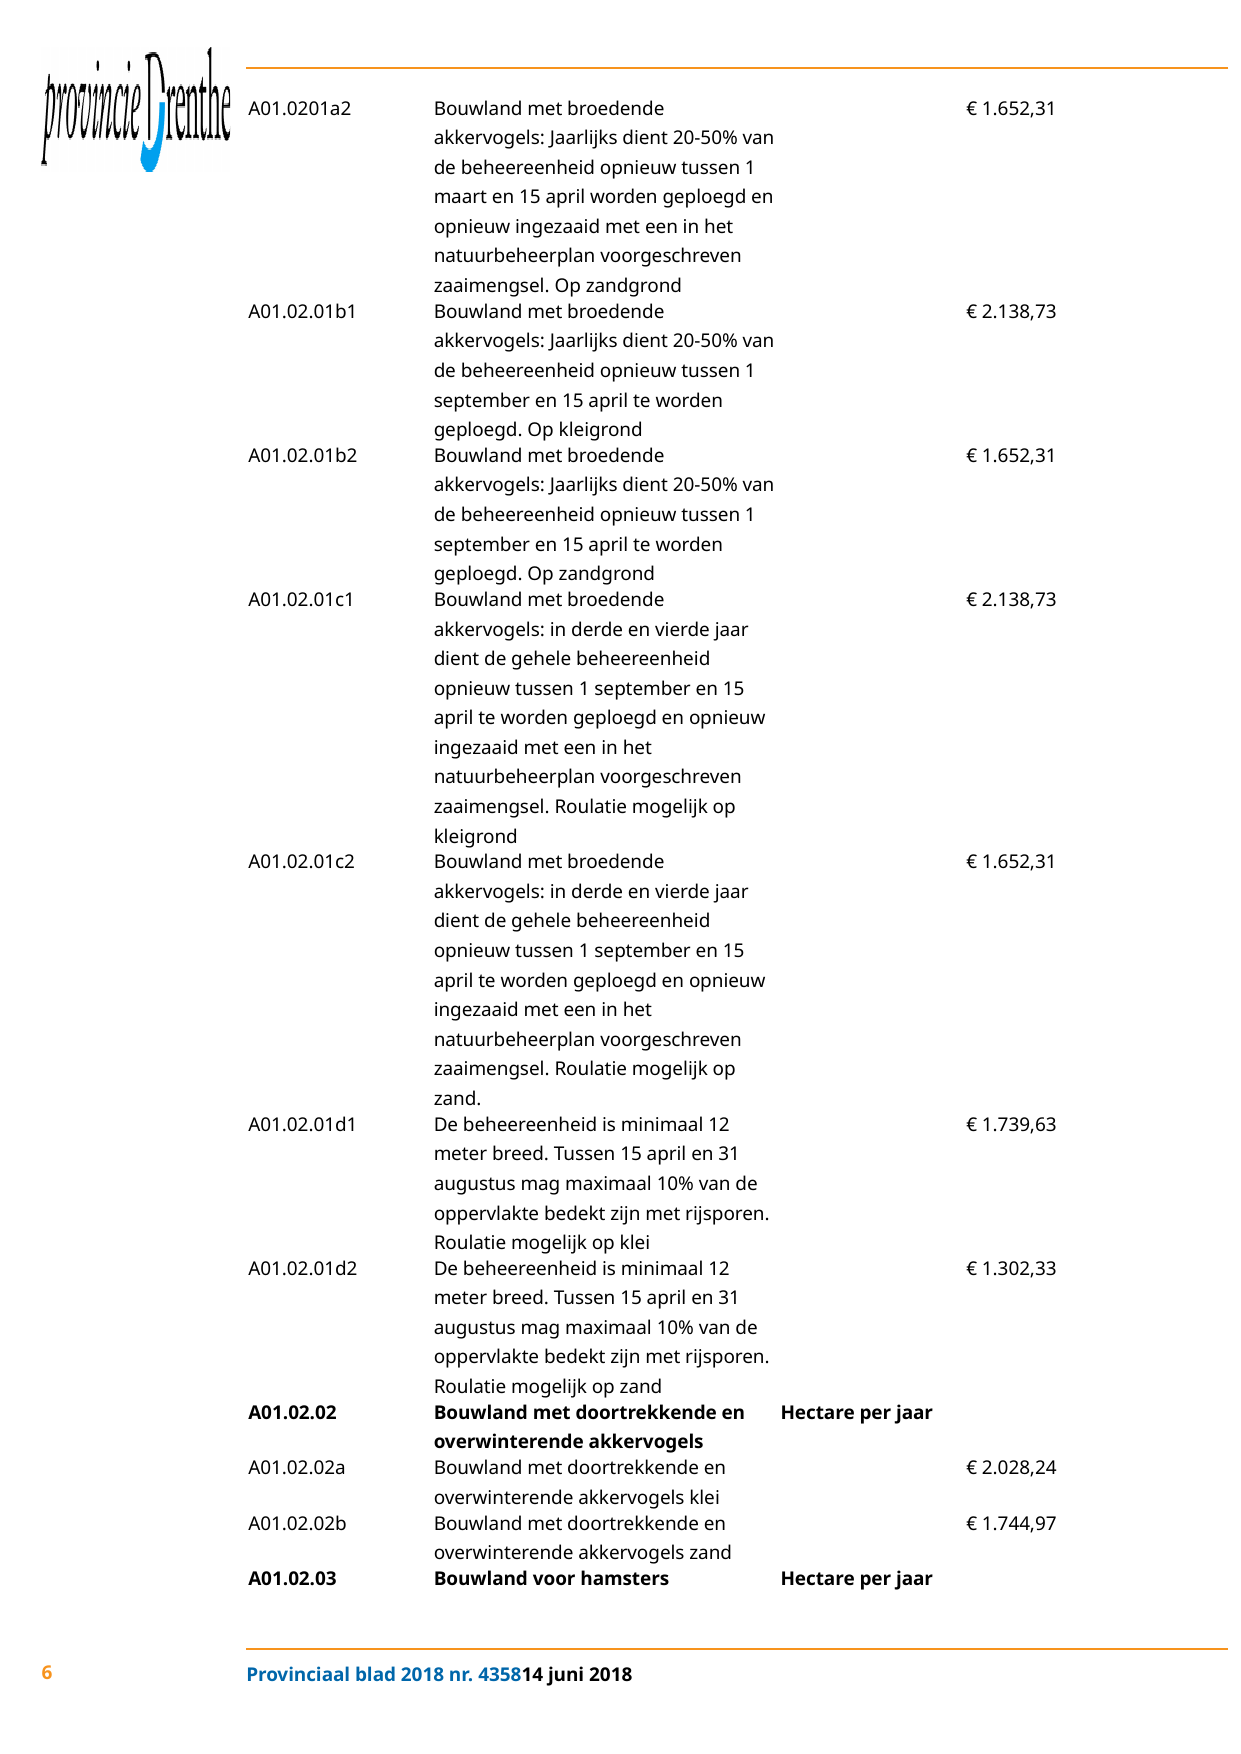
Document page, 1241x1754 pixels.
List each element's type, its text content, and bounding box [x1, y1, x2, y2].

table_cell De beheereenheid is minimaal 12 meter breed. Tussen 15 april en 31 augustus mag maximaal 10% van de oppervlakte bedekt zijn met rijsporen. Roulatie mogelijk op zand [434, 1255, 780, 1399]
table_cell A01.02.02b [248, 1510, 433, 1565]
table_cell A01.02.01c1 [248, 586, 433, 848]
table_cell Hectare per jaar [780, 1565, 966, 1591]
table_cell Bouwland met doortrekkende en overwinterende akkervogels zand [434, 1510, 780, 1565]
table_cell A01.02.01b1 [248, 298, 433, 442]
table_cell € 2.138,73 [966, 586, 1152, 848]
table_cell [780, 586, 966, 848]
table_cell € 1.652,31 [966, 442, 1152, 586]
table_cell € 1.652,31 [966, 95, 1152, 298]
table_cell A01.0201a2 [248, 95, 433, 298]
table_cell De beheereenheid is minimaal 12 meter breed. Tussen 15 april en 31 augustus mag maximaal 10% van de oppervlakte bedekt zijn met rijsporen. Roulatie mogelijk op klei [434, 1111, 780, 1255]
table_cell [780, 95, 966, 298]
table_cell [780, 1454, 966, 1510]
table_cell A01.02.01d1 [248, 1111, 433, 1255]
table_cell Bouwland met doortrekkende en overwinterende akkervogels klei [434, 1454, 780, 1510]
table_cell A01.02.01c2 [248, 849, 433, 1111]
table_cell € 1.302,33 [966, 1255, 1152, 1399]
table_cell € 1.739,63 [966, 1111, 1152, 1255]
table_cell Bouwland met broedende akkervogels: Jaarlijks dient 20-50% van de beheereenheid opnieuw tussen 1 september en 15 april te worden geploegd. Op kleigrond [434, 298, 780, 442]
table_cell [780, 1111, 966, 1255]
table_cell € 1.652,31 [966, 849, 1152, 1111]
table_cell Bouwland met doortrekkende en overwinterende akkervogels [434, 1399, 780, 1454]
table_cell Bouwland met broedende akkervogels: Jaarlijks dient 20-50% van de beheereenheid opnieuw tussen 1 september en 15 april te worden geploegd. Op zandgrond [434, 442, 780, 586]
table_cell € 1.744,97 [966, 1510, 1152, 1565]
table_cell Bouwland met broedende akkervogels: Jaarlijks dient 20-50% van de beheereenheid opnieuw tussen 1 maart en 15 april worden geploegd en opnieuw ingezaaid met een in het natuurbeheerplan voorgeschreven zaaimengsel. Op zandgrond [434, 95, 780, 298]
table_cell Bouwland met broedende akkervogels: in derde en vierde jaar dient de gehele beheereenheid opnieuw tussen 1 september en 15 april te worden geploegd en opnieuw ingezaaid met een in het natuurbeheerplan voorgeschreven zaaimengsel. Roulatie mogelijk op zand. [434, 849, 780, 1111]
table_cell A01.02.03 [248, 1565, 433, 1591]
table_cell [780, 442, 966, 586]
table_cell Bouwland met broedende akkervogels: in derde en vierde jaar dient de gehele beheereenheid opnieuw tussen 1 september en 15 april te worden geploegd en opnieuw ingezaaid met een in het natuurbeheerplan voorgeschreven zaaimengsel. Roulatie mogelijk op kleigrond [434, 586, 780, 848]
table_cell [780, 1255, 966, 1399]
table_cell Bouwland voor hamsters [434, 1565, 780, 1591]
table_cell A01.02.02 [248, 1399, 433, 1454]
table_cell [780, 849, 966, 1111]
table_cell € 2.028,24 [966, 1454, 1152, 1510]
picture [41, 47, 231, 172]
table_cell [966, 1565, 1152, 1591]
table_cell [780, 1510, 966, 1565]
table_cell [966, 1399, 1152, 1454]
table_cell Hectare per jaar [780, 1399, 966, 1454]
table_cell A01.02.01b2 [248, 442, 433, 586]
table_cell [780, 298, 966, 442]
table_cell € 2.138,73 [966, 298, 1152, 442]
table_cell A01.02.01d2 [248, 1255, 433, 1399]
table_cell A01.02.02a [248, 1454, 433, 1510]
